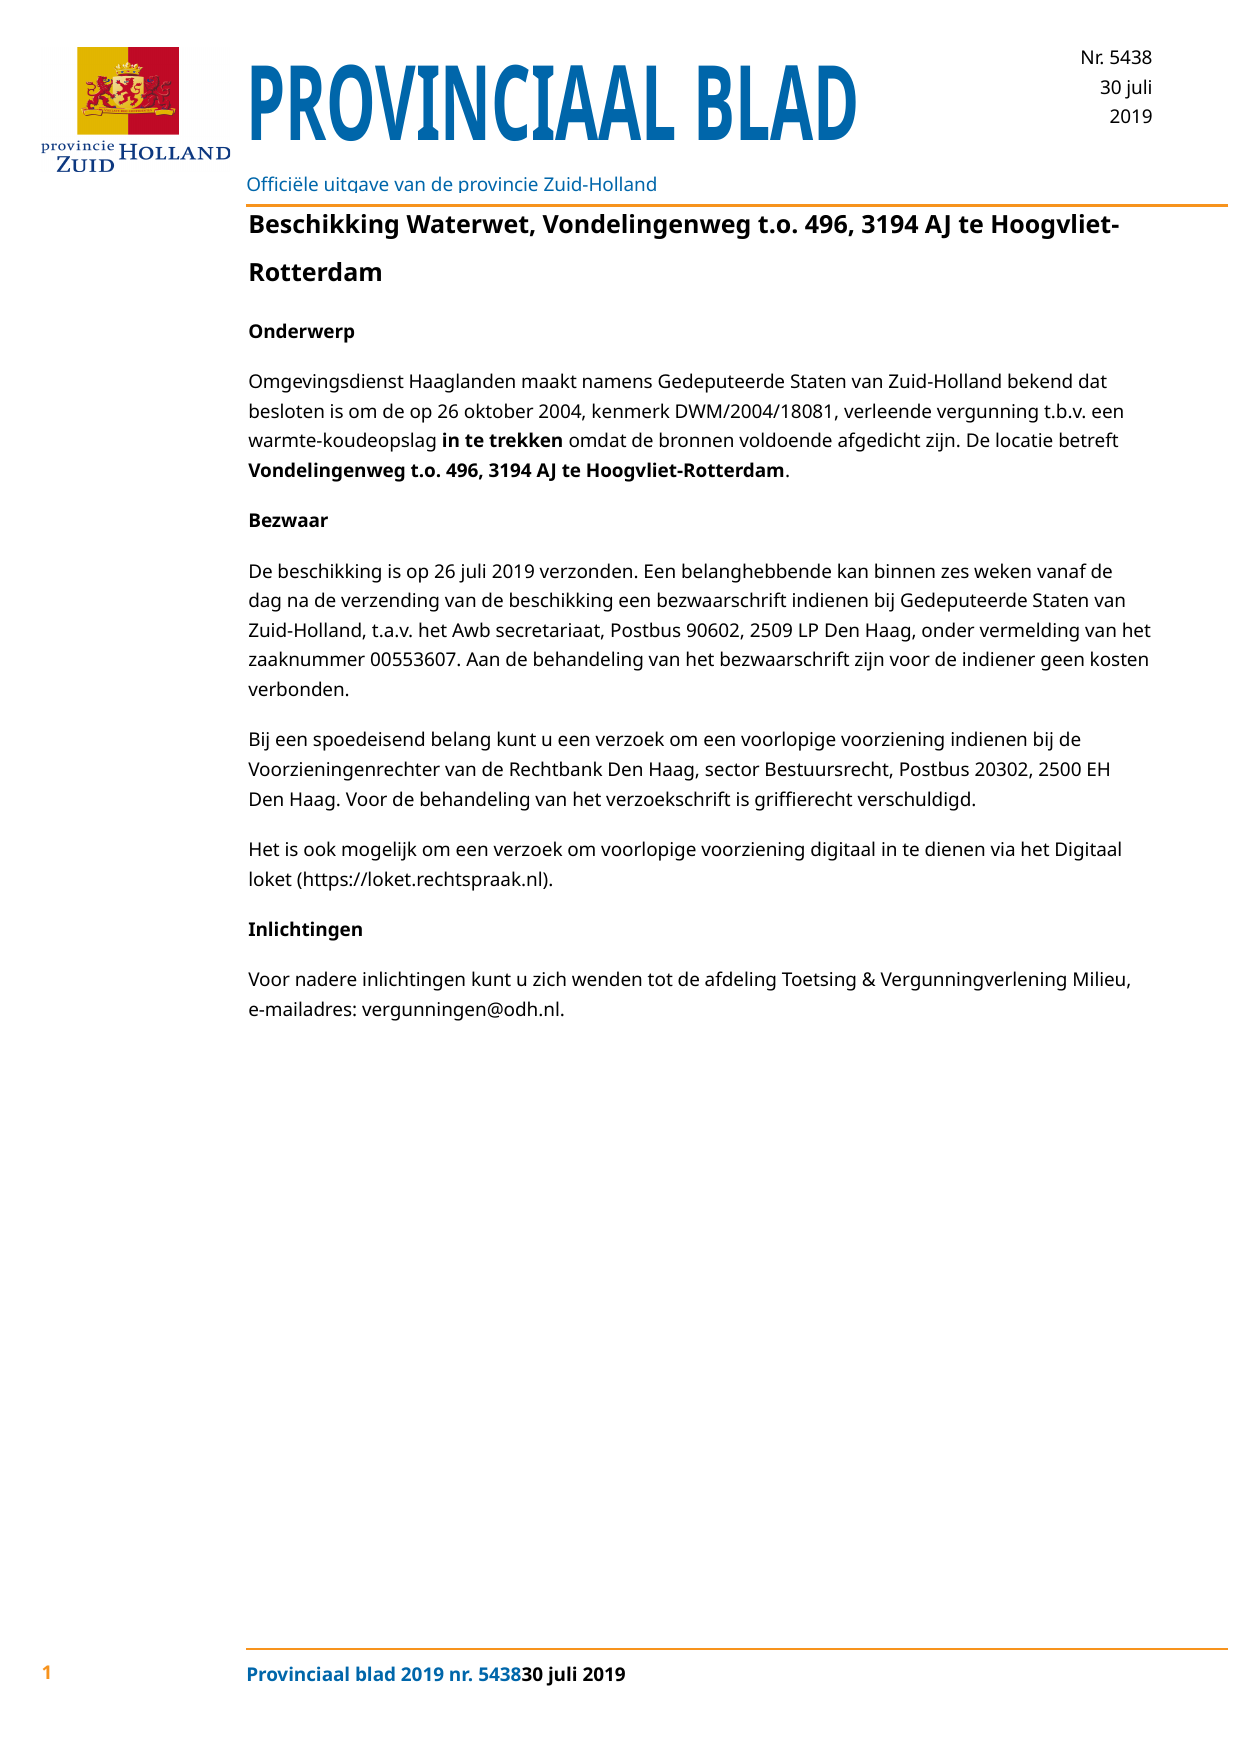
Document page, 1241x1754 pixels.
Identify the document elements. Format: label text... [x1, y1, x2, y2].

text Onderwerp [248, 318, 1152, 344]
text Het is ook mogelijk om een verzoek om voorlopige voorziening digitaal in te dienen via het Digitaal loket (https://loket.rechtspraak.nl). [248, 836, 1152, 892]
text Inlichtingen [248, 916, 1152, 942]
text Bezwaar [248, 507, 1152, 533]
text De beschikking is op 26 juli 2019 verzonden. Een belanghebbende kan binnen zes weken vanaf de dag na de verzending van de beschikking een bezwaarschrift indienen bij Gedeputeerde Staten van Zuid-Holland, t.a.v. het Awb secretariaat, Postbus 90602, 2509 LP Den Haag, onder vermelding van het zaaknummer 00553607. Aan de behandeling van het bezwaarschrift zijn voor de indiener geen kosten verbonden. [248, 558, 1152, 702]
text Omgevingsdienst Haaglanden maakt namens Gedeputeerde Staten van Zuid-Holland bekend dat besloten is om de op 26 oktober 2004, kenmerk DWM/2004/18081, verleende vergunning t.b.v. een warmte-koudeopslag in te trekken omdat de bronnen voldoende afgedicht zijn. De locatie betreft Vondelingenweg t.o. 496, 3194 AJ te Hoogvliet-Rotterdam. [248, 368, 1152, 483]
picture [41, 47, 231, 172]
text Beschikking Waterwet, Vondelingenweg t.o. 496, 3194 AJ te Hoogvliet-Rotterdam [248, 207, 1152, 288]
text Voor nadere inlichtingen kunt u zich wenden tot de afdeling Toetsing & Vergunningverlening Milieu, e-mailadres: vergunningen@odh.nl. [248, 967, 1152, 1022]
text Bij een spoedeisend belang kunt u een verzoek om een voorlopige voorziening indienen bij de Voorzieningenrechter van de Rechtbank Den Haag, sector Bestuursrecht, Postbus 20302, 2500 EH Den Haag. Voor de behandeling van het verzoekschrift is griffierecht verschuldigd. [248, 727, 1152, 812]
